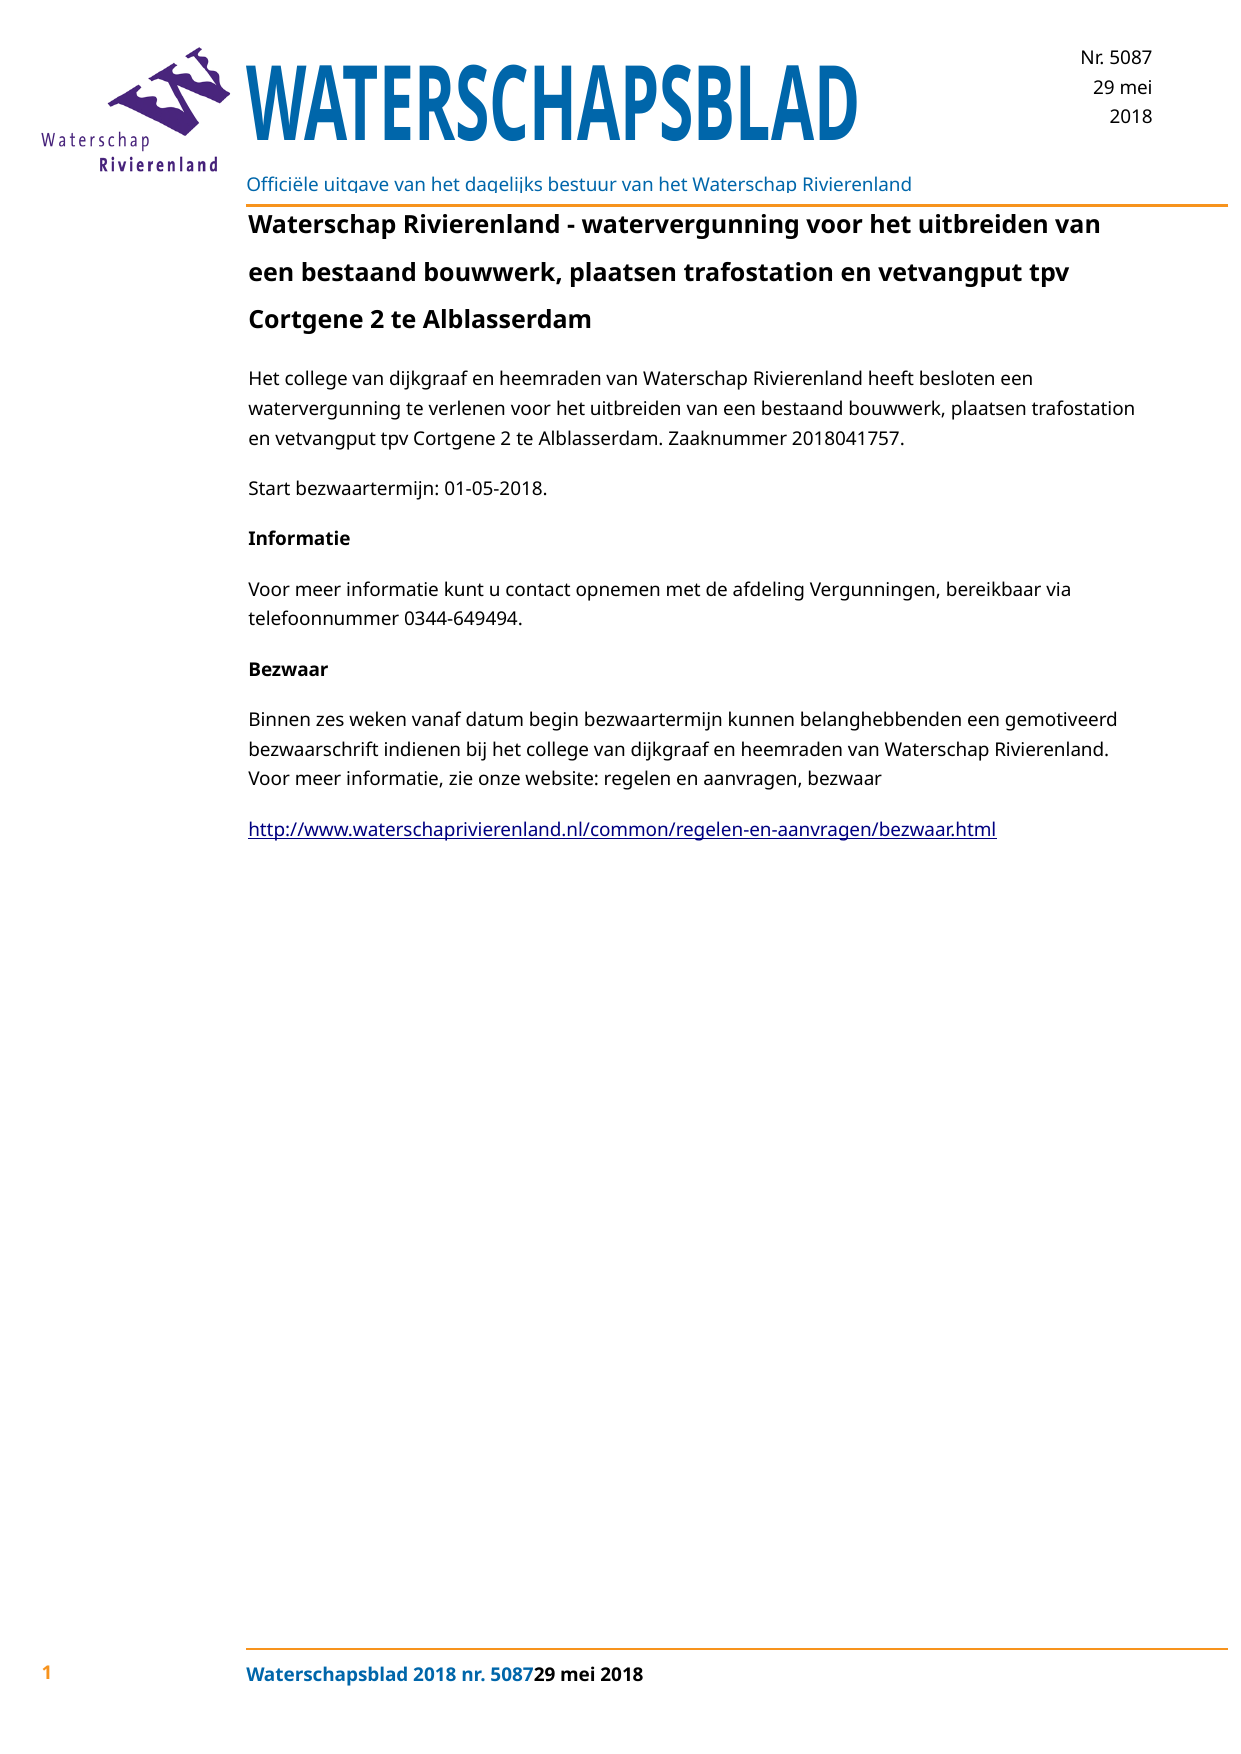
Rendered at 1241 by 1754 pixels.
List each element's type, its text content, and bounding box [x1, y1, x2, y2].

text Binnen zes weken vanaf datum begin bezwaartermijn kunnen belanghebbenden een gemotiveerd bezwaarschrift indienen bij het college van dijkgraaf en heemraden van Waterschap Rivierenland. Voor meer informatie, zie onze website: regelen en aanvragen, bezwaar [248, 706, 1152, 791]
picture [41, 47, 231, 172]
text Informatie [248, 526, 1152, 551]
text Voor meer informatie kunt u contact opnemen met de afdeling Vergunningen, bereikbaar via telefoonnummer 0344-649494. [248, 576, 1152, 631]
text http://www.waterschaprivierenland.nl/common/regelen-en-aanvragen/bezwaar.html [248, 816, 1152, 842]
text Bezwaar [248, 656, 1152, 682]
text Waterschap Rivierenland - watervergunning voor het uitbreiden van een bestaand bouwwerk, plaatsen trafostation en vetvangput tpv Cortgene 2 te Alblasserdam [248, 207, 1152, 336]
text Start bezwaartermijn: 01-05-2018. [248, 475, 1152, 501]
text Het college van dijkgraaf en heemraden van Waterschap Rivierenland heeft besloten een watervergunning te verlenen voor het uitbreiden van een bestaand bouwwerk, plaatsen trafostation en vetvangput tpv Cortgene 2 te Alblasserdam. Zaaknummer 2018041757. [248, 366, 1152, 450]
